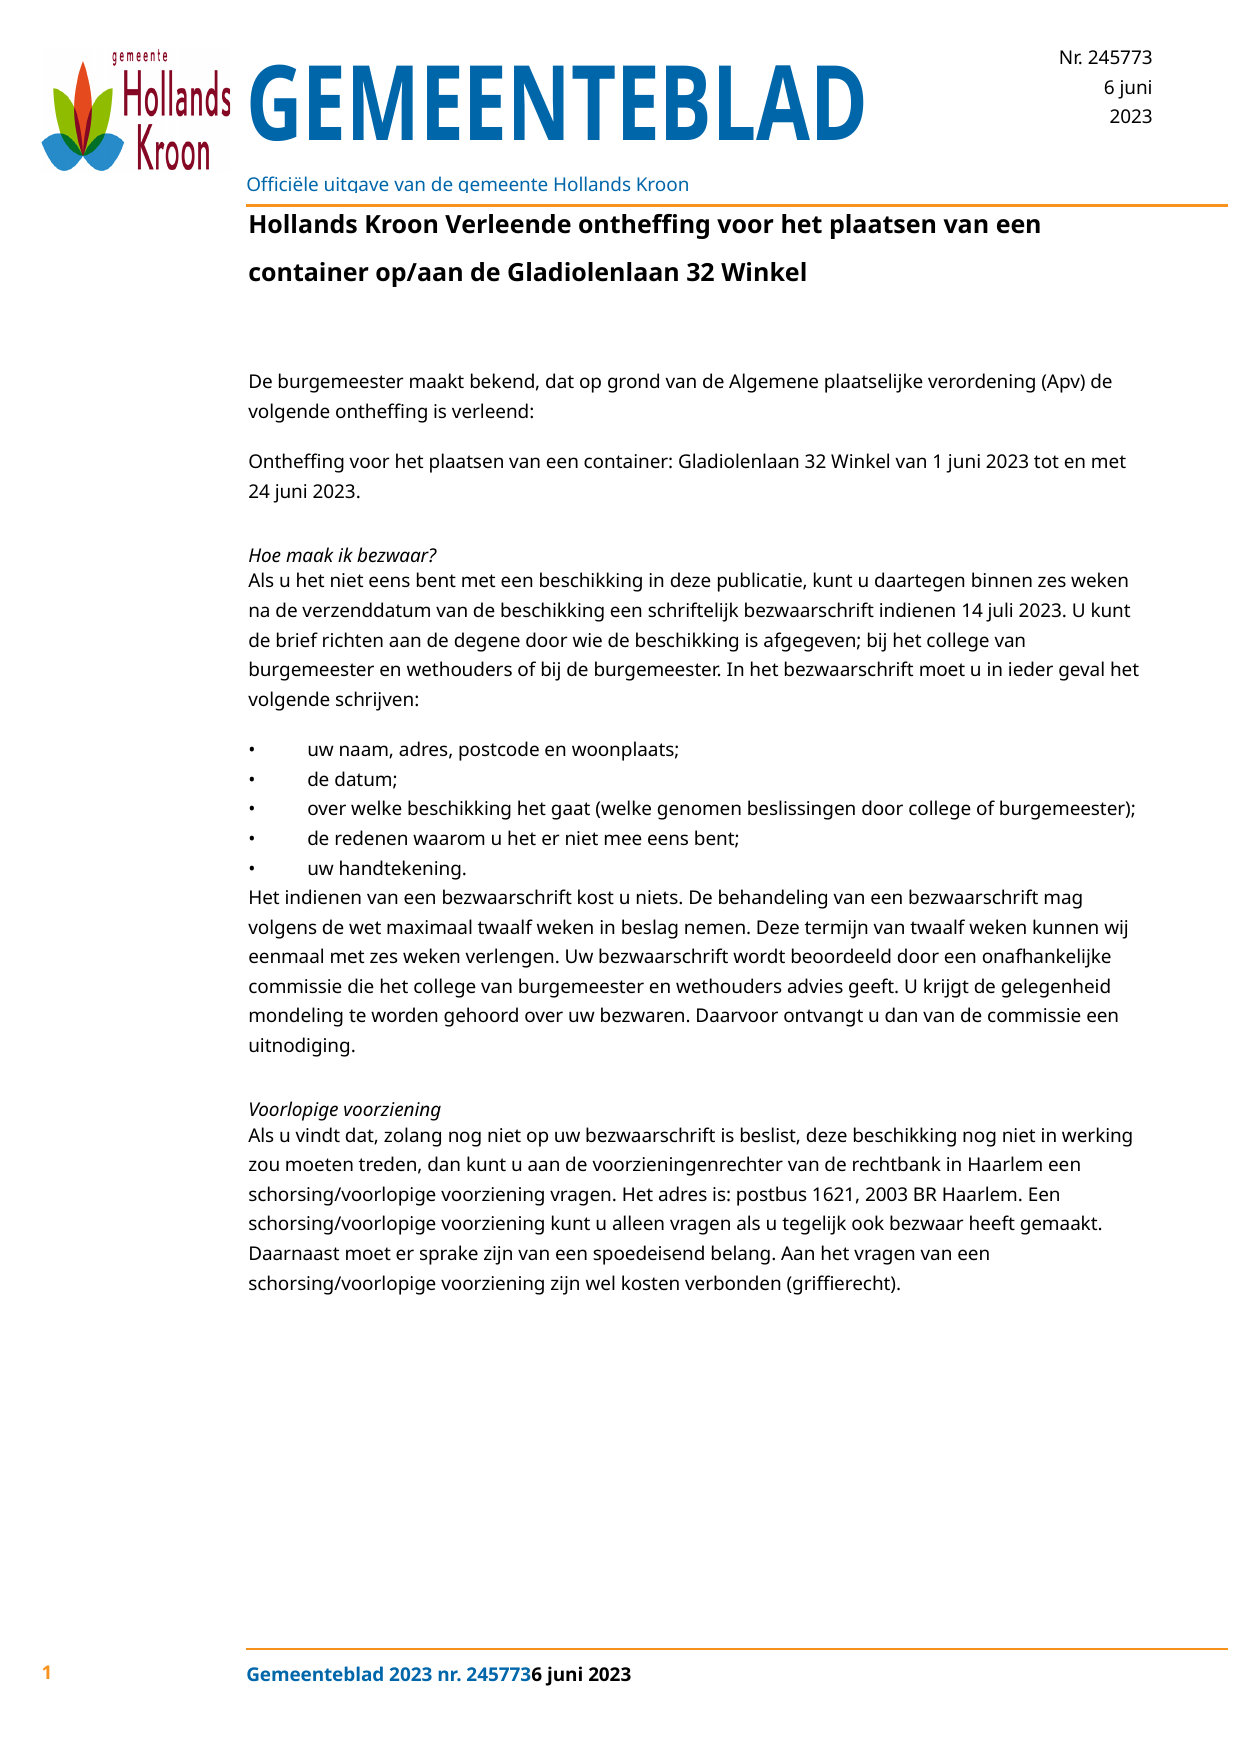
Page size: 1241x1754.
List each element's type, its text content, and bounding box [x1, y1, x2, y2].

text Als u vindt dat, zolang nog niet op uw bezwaarschrift is beslist, deze beschikking nog niet in werking zou moeten treden, dan kunt u aan de voorzieningenrechter van de rechtbank in Haarlem een schorsing/voorlopige voorziening vragen. Het adres is: postbus 1621, 2003 BR Haarlem. Een schorsing/voorlopige voorziening kunt u alleen vragen als u tegelijk ook bezwaar heeft gemaakt. Daarnaast moet er sprake zijn van een spoedeisend belang. Aan het vragen van een schorsing/voorlopige voorziening zijn wel kosten verbonden (griffierecht). [248, 1122, 1152, 1296]
list over welke beschikking het gaat (welke genomen beslissingen door college of burgemeester); [248, 796, 1152, 821]
list de redenen waarom u het er niet mee eens bent; [248, 825, 1152, 851]
text Hollands Kroon Verleende ontheffing voor het plaatsen van een container op/aan de Gladiolenlaan 32 Winkel [248, 207, 1152, 288]
picture [41, 47, 231, 172]
list uw handtekening. [248, 855, 1152, 880]
text Voorlopige voorziening [248, 1096, 1152, 1122]
text Als u het niet eens bent met een beschikking in deze publicatie, kunt u daartegen binnen zes weken na de verzenddatum van de beschikking een schriftelijk bezwaarschrift indienen 14 juli 2023. U kunt de brief richten aan de degene door wie de beschikking is afgegeven; bij het college van burgemeester en wethouders of bij de burgemeester. In het bezwaarschrift moet u in ieder geval het volgende schrijven: [248, 568, 1152, 712]
text De burgemeester maakt bekend, dat op grond van de Algemene plaatselijke verordening (Apv) de volgende ontheffing is verleend: [248, 368, 1152, 424]
list uw naam, adres, postcode en woonplaats; [248, 736, 1152, 762]
text Ontheffing voor het plaatsen van een container: Gladiolenlaan 32 Winkel van 1 juni 2023 tot en met 24 juni 2023. [248, 448, 1152, 504]
text Het indienen van een bezwaarschrift kost u niets. De behandeling van een bezwaarschrift mag volgens de wet maximaal twaalf weken in beslag nemen. Deze termijn van twaalf weken kunnen wij eenmaal met zes weken verlengen. Uw bezwaarschrift wordt beoordeeld door een onafhankelijke commissie die het college van burgemeester en wethouders advies geeft. U krijgt de gelegenheid mondeling te worden gehoord over uw bezwaren. Daarvoor ontvangt u dan van de commissie een uitnodiging. [248, 884, 1152, 1058]
list de datum; [248, 766, 1152, 792]
text Hoe maak ik bezwaar? [248, 542, 1152, 568]
